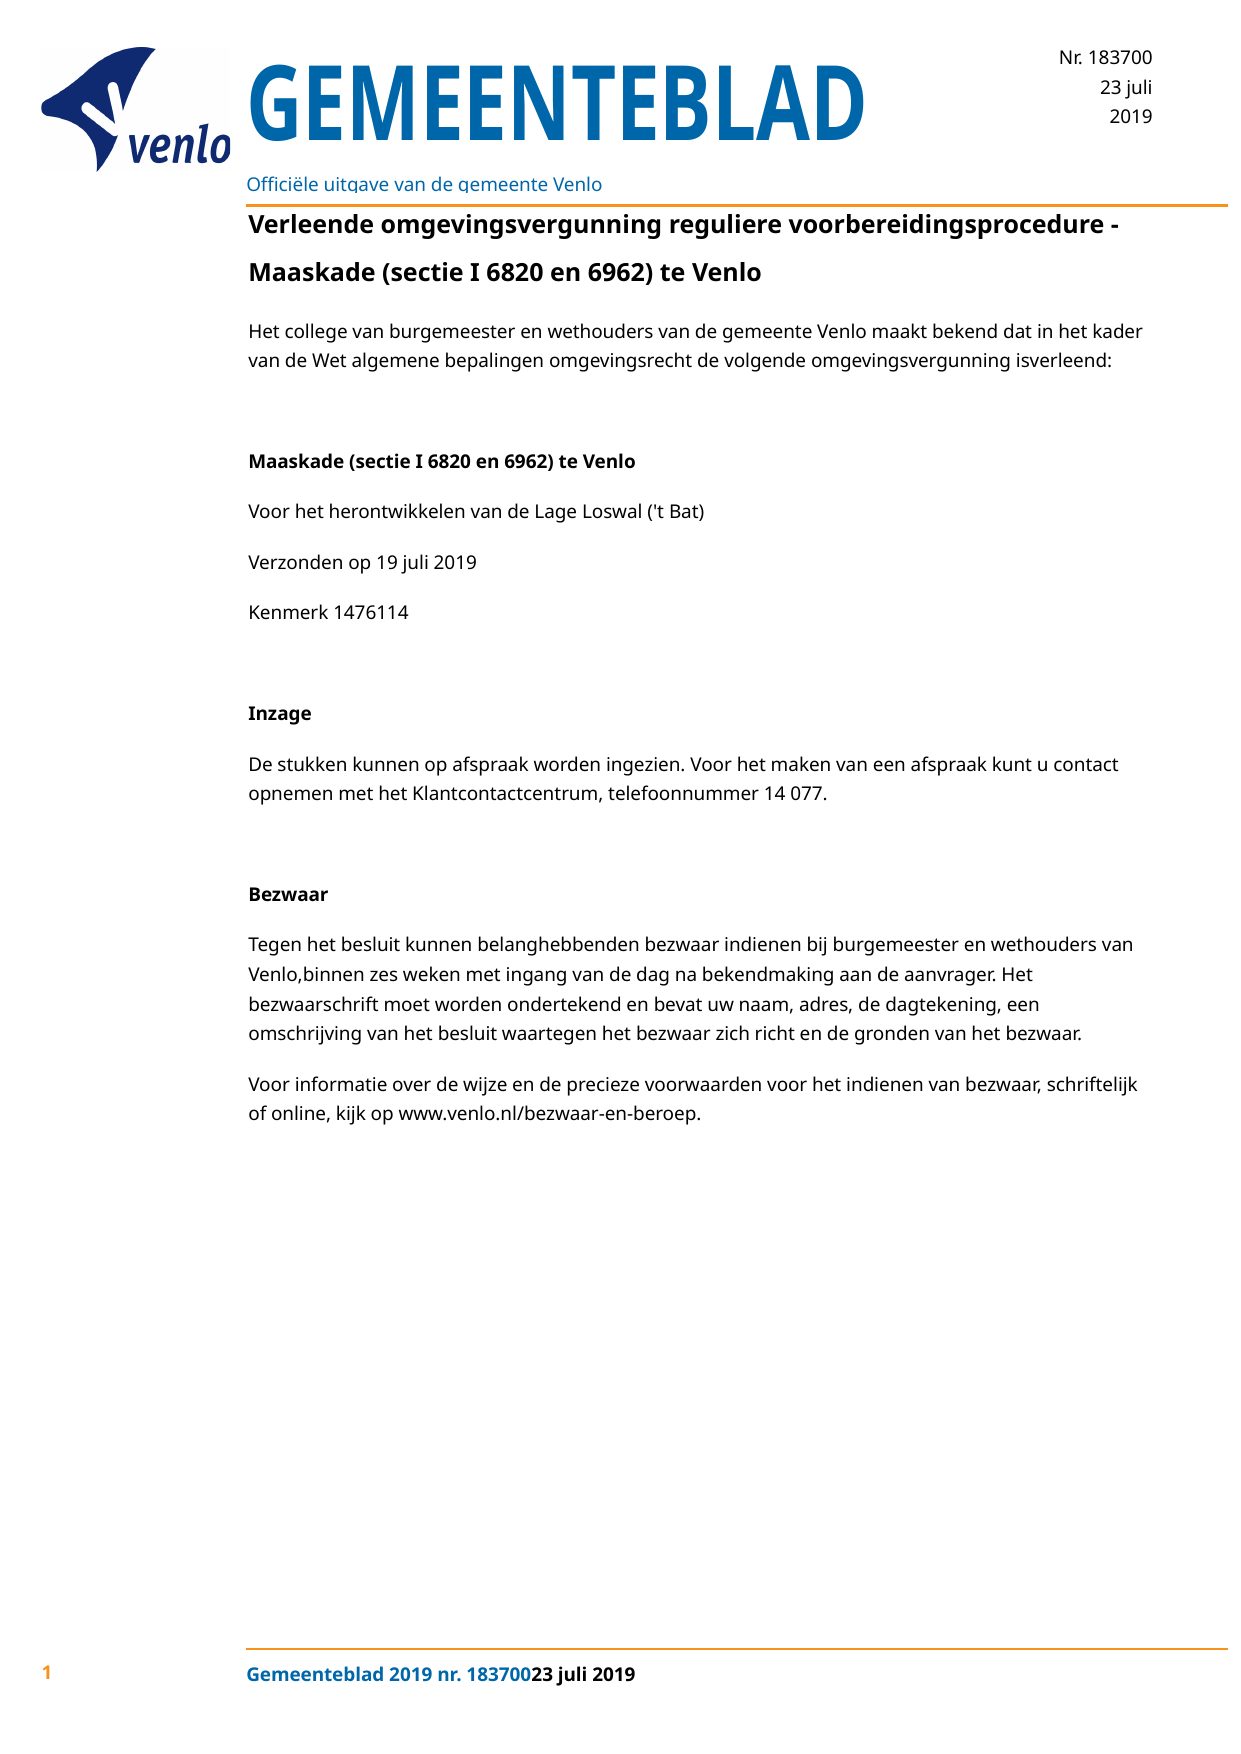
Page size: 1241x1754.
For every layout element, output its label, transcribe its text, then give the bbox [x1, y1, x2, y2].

text Tegen het besluit kunnen belanghebbenden bezwaar indienen bij burgemeester en wethouders van Venlo,binnen zes weken met ingang van de dag na bekendmaking aan de aanvrager. Het bezwaarschrift moet worden ondertekend en bevat uw naam, adres, de dagtekening, een omschrijving van het besluit waartegen het bezwaar zich richt en de gronden van het bezwaar. [248, 932, 1152, 1046]
text Verleende omgevingsvergunning reguliere voorbereidingsprocedure - Maaskade (sectie I 6820 en 6962) te Venlo [248, 207, 1152, 288]
text Verzonden op 19 juli 2019 [248, 549, 1152, 575]
text Bezwaar [248, 881, 1152, 907]
picture [41, 47, 231, 172]
text Voor informatie over de wijze en de precieze voorwaarden voor het indienen van bezwaar, schriftelijk of online, kijk op www.venlo.nl/bezwaar-en-beroep. [248, 1071, 1152, 1126]
text Maaskade (sectie I 6820 en 6962) te Venlo [248, 448, 1152, 474]
text Inzage [248, 700, 1152, 726]
text Voor het herontwikkelen van de Lage Loswal ('t Bat) [248, 499, 1152, 524]
text Kenmerk 1476114 [248, 599, 1152, 625]
text De stukken kunnen op afspraak worden ingezien. Voor het maken van een afspraak kunt u contact opnemen met het Klantcontactcentrum, telefoonnummer 14 077. [248, 751, 1152, 806]
text Het college van burgemeester en wethouders van de gemeente Venlo maakt bekend dat in het kader van de Wet algemene bepalingen omgevingsrecht de volgende omgevingsvergunning isverleend: [248, 318, 1152, 373]
